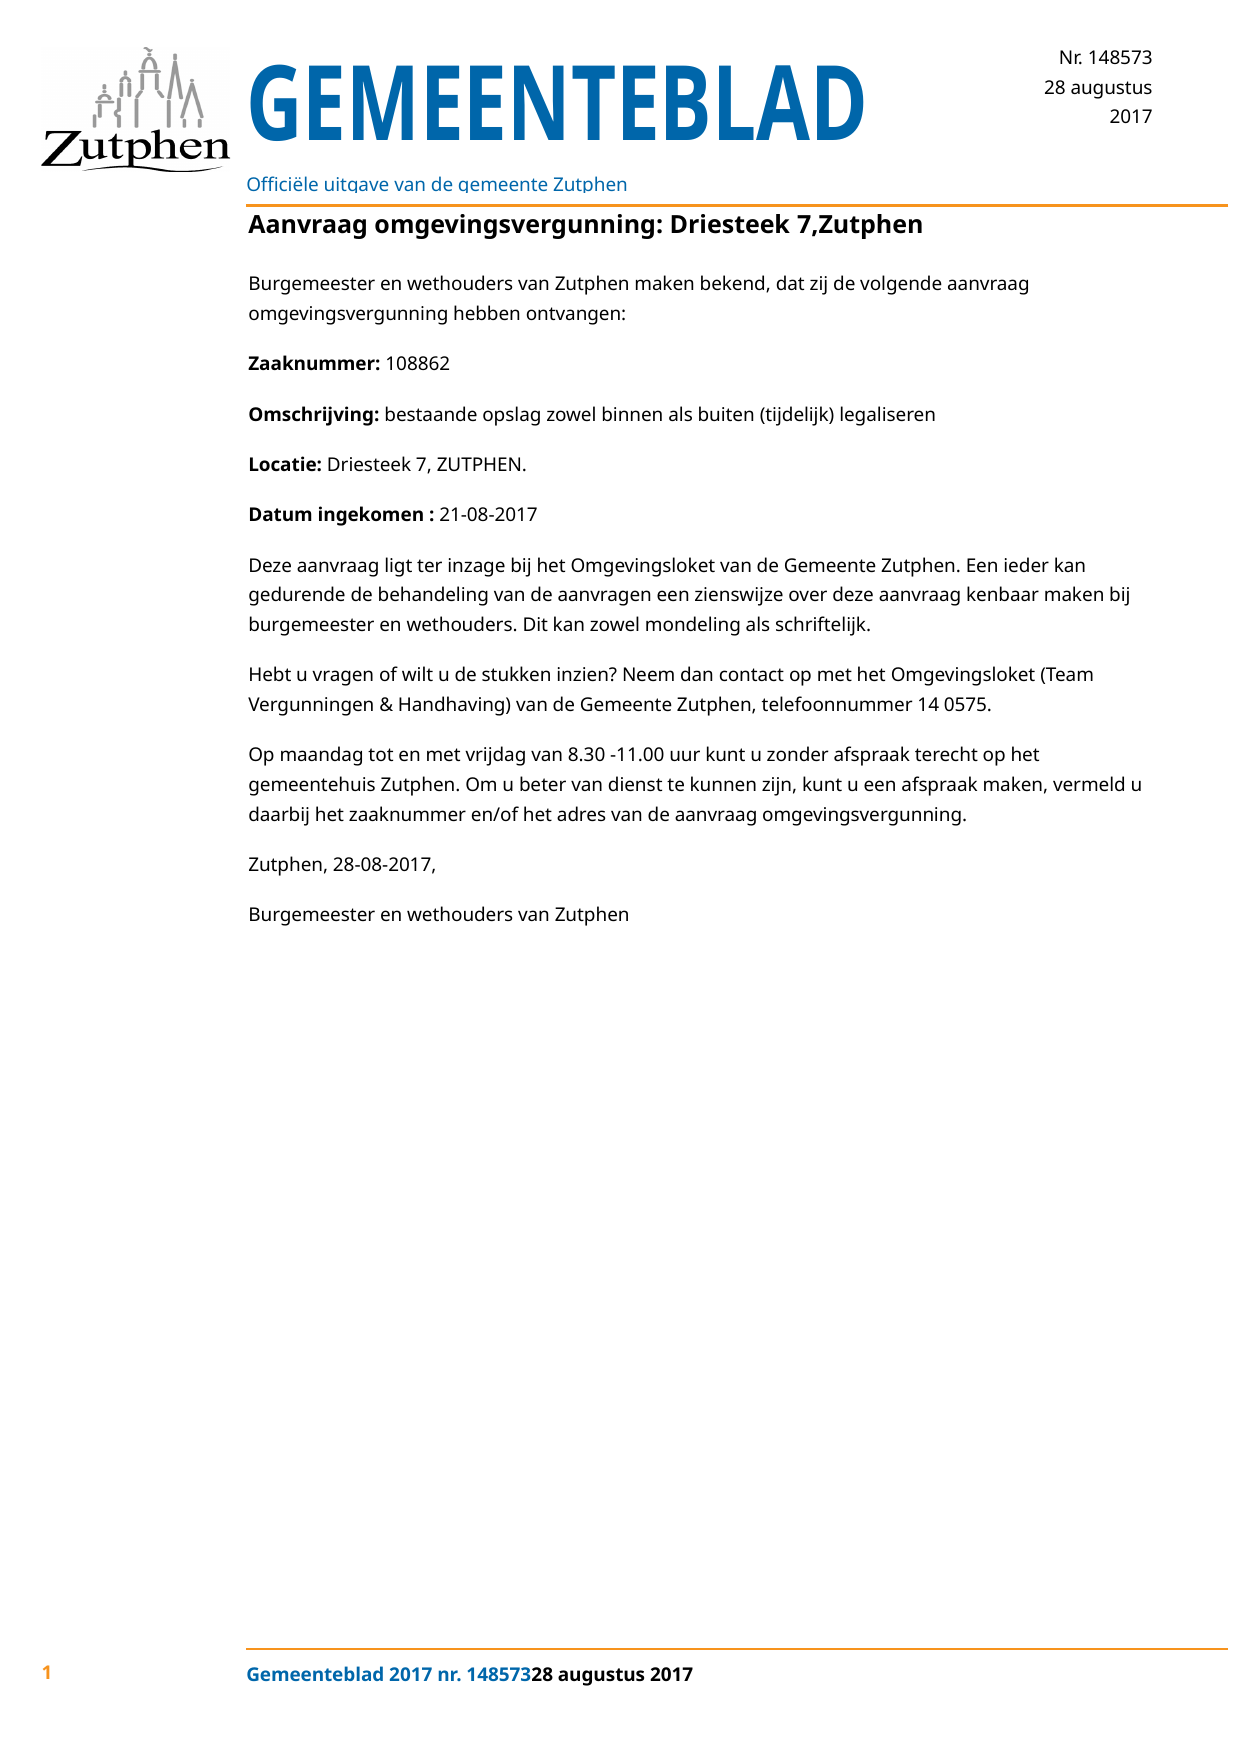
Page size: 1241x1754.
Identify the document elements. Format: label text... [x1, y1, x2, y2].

text Deze aanvraag ligt ter inzage bij het Omgevingsloket van de Gemeente Zutphen. Een ieder kan gedurende de behandeling van de aanvragen een zienswijze over deze aanvraag kenbaar maken bij burgemeester en wethouders. Dit kan zowel mondeling als schriftelijk. [248, 552, 1152, 637]
text Omschrijving: bestaande opslag zowel binnen als buiten (tijdelijk) legaliseren [248, 401, 1152, 426]
text Zutphen, 28-08-2017, [248, 851, 1152, 877]
picture [41, 47, 231, 172]
text Aanvraag omgevingsvergunning: Driesteek 7,Zutphen [248, 207, 1152, 241]
text Hebt u vragen of wilt u de stukken inzien? Neem dan contact op met het Omgevingsloket (Team Vergunningen & Handhaving) van de Gemeente Zutphen, telefoonnummer 14 0575. [248, 662, 1152, 717]
text Burgemeester en wethouders van Zutphen maken bekend, dat zij de volgende aanvraag omgevingsvergunning hebben ontvangen: [248, 270, 1152, 326]
text Locatie: Driesteek 7, ZUTPHEN. [248, 451, 1152, 477]
text Datum ingekomen : 21-08-2017 [248, 502, 1152, 527]
text Op maandag tot en met vrijdag van 8.30 -11.00 uur kunt u zonder afspraak terecht op het gemeentehuis Zutphen. Om u beter van dienst te kunnen zijn, kunt u een afspraak maken, vermeld u daarbij het zaaknummer en/of het adres van de aanvraag omgevingsvergunning. [248, 742, 1152, 826]
text Zaaknummer: 108862 [248, 350, 1152, 376]
text Burgemeester en wethouders van Zutphen [248, 902, 1152, 927]
